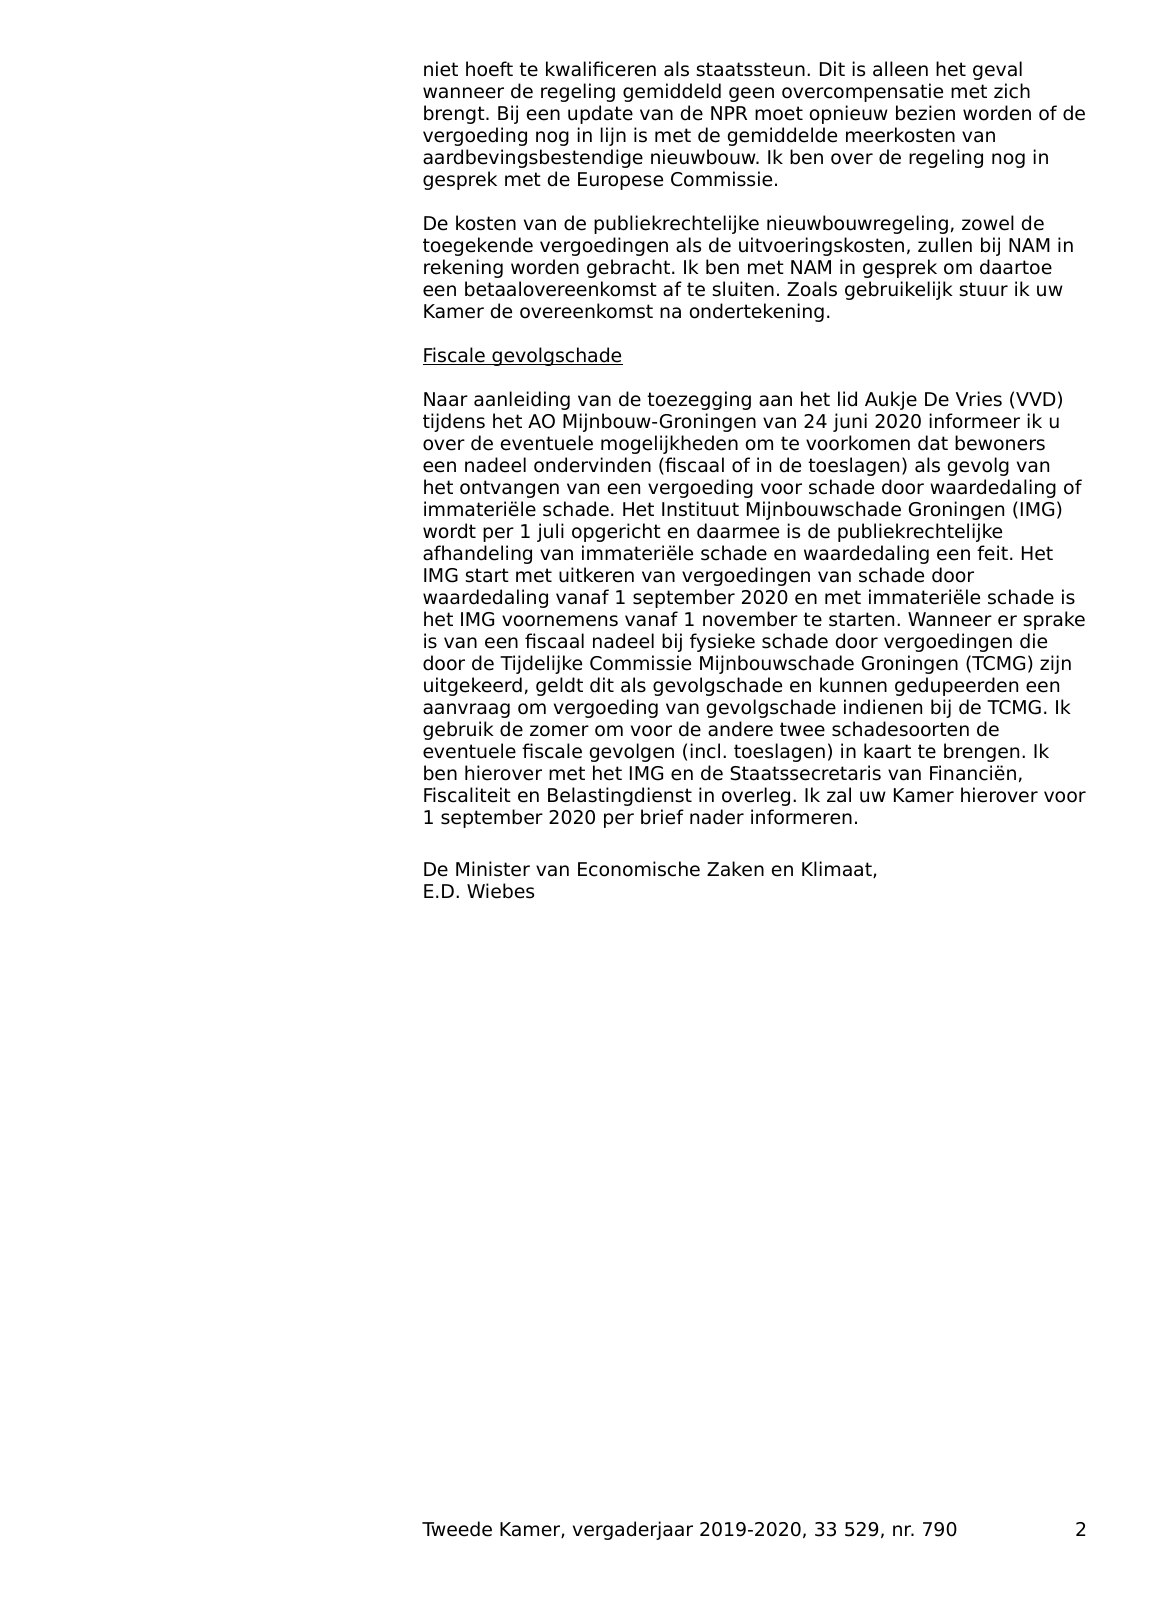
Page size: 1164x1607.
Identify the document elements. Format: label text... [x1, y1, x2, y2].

text De kosten van de publiekrechtelijke nieuwbouwregeling, zowel de toegekende vergoedingen als de uitvoeringskosten, zullen bij NAM in rekening worden gebracht. Ik ben met NAM in gesprek om daartoe een betaalovereenkomst af te sluiten. Zoals gebruikelijk stuur ik uw Kamer de overeenkomst na ondertekening. [422, 213, 1087, 323]
text Naar aanleiding van de toezegging aan het lid Aukje De Vries (VVD) tijdens het AO Mijnbouw-Groningen van 24 juni 2020 informeer ik u over de eventuele mogelijkheden om te voorkomen dat bewoners een nadeel ondervinden (fiscaal of in de toeslagen) als gevolg van het ontvangen van een vergoeding voor schade door waardedaling of immateriële schade. Het Instituut Mijnbouwschade Groningen (IMG) wordt per 1 juli opgericht en daarmee is de publiekrechtelijke afhandeling van immateriële schade en waardedaling een feit. Het IMG start met uitkeren van vergoedingen van schade door waardedaling vanaf 1 september 2020 en met immateriële schade is het IMG voornemens vanaf 1 november te starten. Wanneer er sprake is van een fiscaal nadeel bij fysieke schade door vergoedingen die door de Tijdelijke Commissie Mijnbouwschade Groningen (TCMG) zijn uitgekeerd, geldt dit als gevolgschade en kunnen gedupeerden een aanvraag om vergoeding van gevolgschade indienen bij de TCMG. Ik gebruik de zomer om voor de andere twee schadesoorten de eventuele fiscale gevolgen (incl. toeslagen) in kaart te brengen. Ik ben hierover met het IMG en de Staatssecretaris van Financiën, Fiscaliteit en Belastingdienst in overleg. Ik zal uw Kamer hierover voor 1 september 2020 per brief nader informeren. [422, 389, 1087, 829]
text niet hoeft te kwalificeren als staatssteun. Dit is alleen het geval wanneer de regeling gemiddeld geen overcompensatie met zich brengt. Bij een update van de NPR moet opnieuw bezien worden of de vergoeding nog in lijn is met de gemiddelde meerkosten van aardbevingsbestendige nieuwbouw. Ik ben over de regeling nog in gesprek met de Europese Commissie. [422, 59, 1087, 191]
subtitle Fiscale gevolgschade [422, 345, 1087, 367]
text De Minister van Economische Zaken en Klimaat, E.D. Wiebes [422, 859, 1087, 903]
